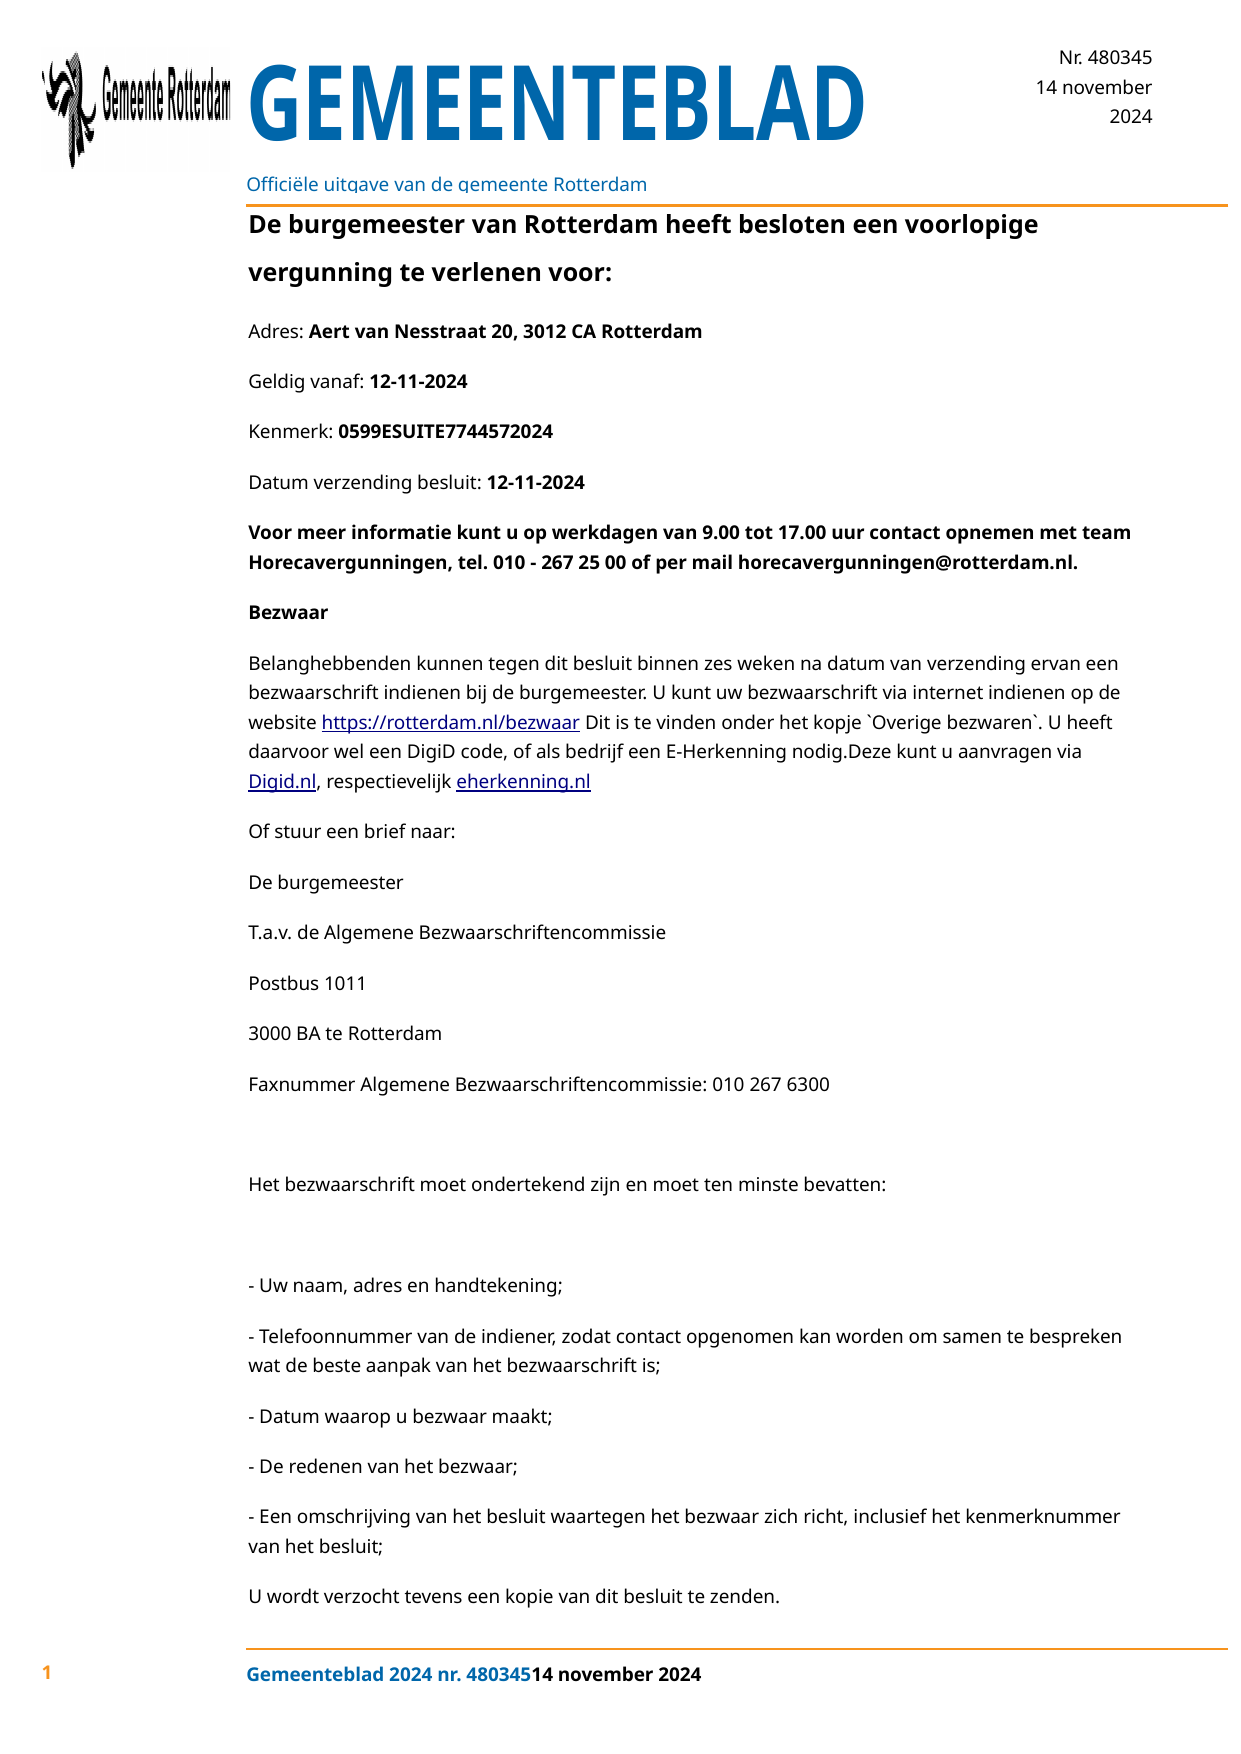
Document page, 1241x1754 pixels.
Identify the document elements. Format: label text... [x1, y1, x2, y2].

text T.a.v. de Algemene Bezwaarschriftencommissie [248, 919, 1152, 945]
text Adres: Aert van Nesstraat 20, 3012 CA Rotterdam [248, 318, 1152, 344]
text Postbus 1011 [248, 970, 1152, 996]
text Of stuur een brief naar: [248, 819, 1152, 844]
text Belanghebbenden kunnen tegen dit besluit binnen zes weken na datum van verzending ervan een bezwaarschrift indienen bij de burgemeester. U kunt uw bezwaarschrift via internet indienen op de website https://rotterdam.nl/bezwaar Dit is te vinden onder het kopje `Overige bezwaren`. U heeft daarvoor wel een DigiD code, of als bedrijf een E-Herkenning nodig.Deze kunt u aanvragen via Digid.nl, respectievelijk eherkenning.nl [248, 650, 1152, 794]
text - Datum waarop u bezwaar maakt; [248, 1403, 1152, 1429]
picture [41, 47, 231, 172]
text Datum verzending besluit: 12-11-2024 [248, 469, 1152, 495]
text U wordt verzocht tevens een kopie van dit besluit te zenden. [248, 1584, 1152, 1609]
text - De redenen van het bezwaar; [248, 1453, 1152, 1479]
text Faxnummer Algemene Bezwaarschriftencommissie: 010 267 6300 [248, 1071, 1152, 1097]
text Voor meer informatie kunt u op werkdagen van 9.00 tot 17.00 uur contact opnemen met team Horecavergunningen, tel. 010 - 267 25 00 of per mail horecavergunningen@rotterdam.nl. [248, 519, 1152, 575]
text - Uw naam, adres en handtekening; [248, 1272, 1152, 1298]
text Het bezwaarschrift moet ondertekend zijn en moet ten minste bevatten: [248, 1172, 1152, 1197]
text - Een omschrijving van het besluit waartegen het bezwaar zich richt, inclusief het kenmerknummer van het besluit; [248, 1504, 1152, 1559]
text De burgemeester [248, 869, 1152, 895]
text 3000 BA te Rotterdam [248, 1020, 1152, 1046]
text De burgemeester van Rotterdam heeft besloten een voorlopige vergunning te verlenen voor: [248, 207, 1152, 288]
text Kenmerk: 0599ESUITE7744572024 [248, 419, 1152, 444]
text Geldig vanaf: 12-11-2024 [248, 368, 1152, 394]
text - Telefoonnummer van de indiener, zodat contact opgenomen kan worden om samen te bespreken wat de beste aanpak van het bezwaarschrift is; [248, 1323, 1152, 1378]
text Bezwaar [248, 599, 1152, 625]
